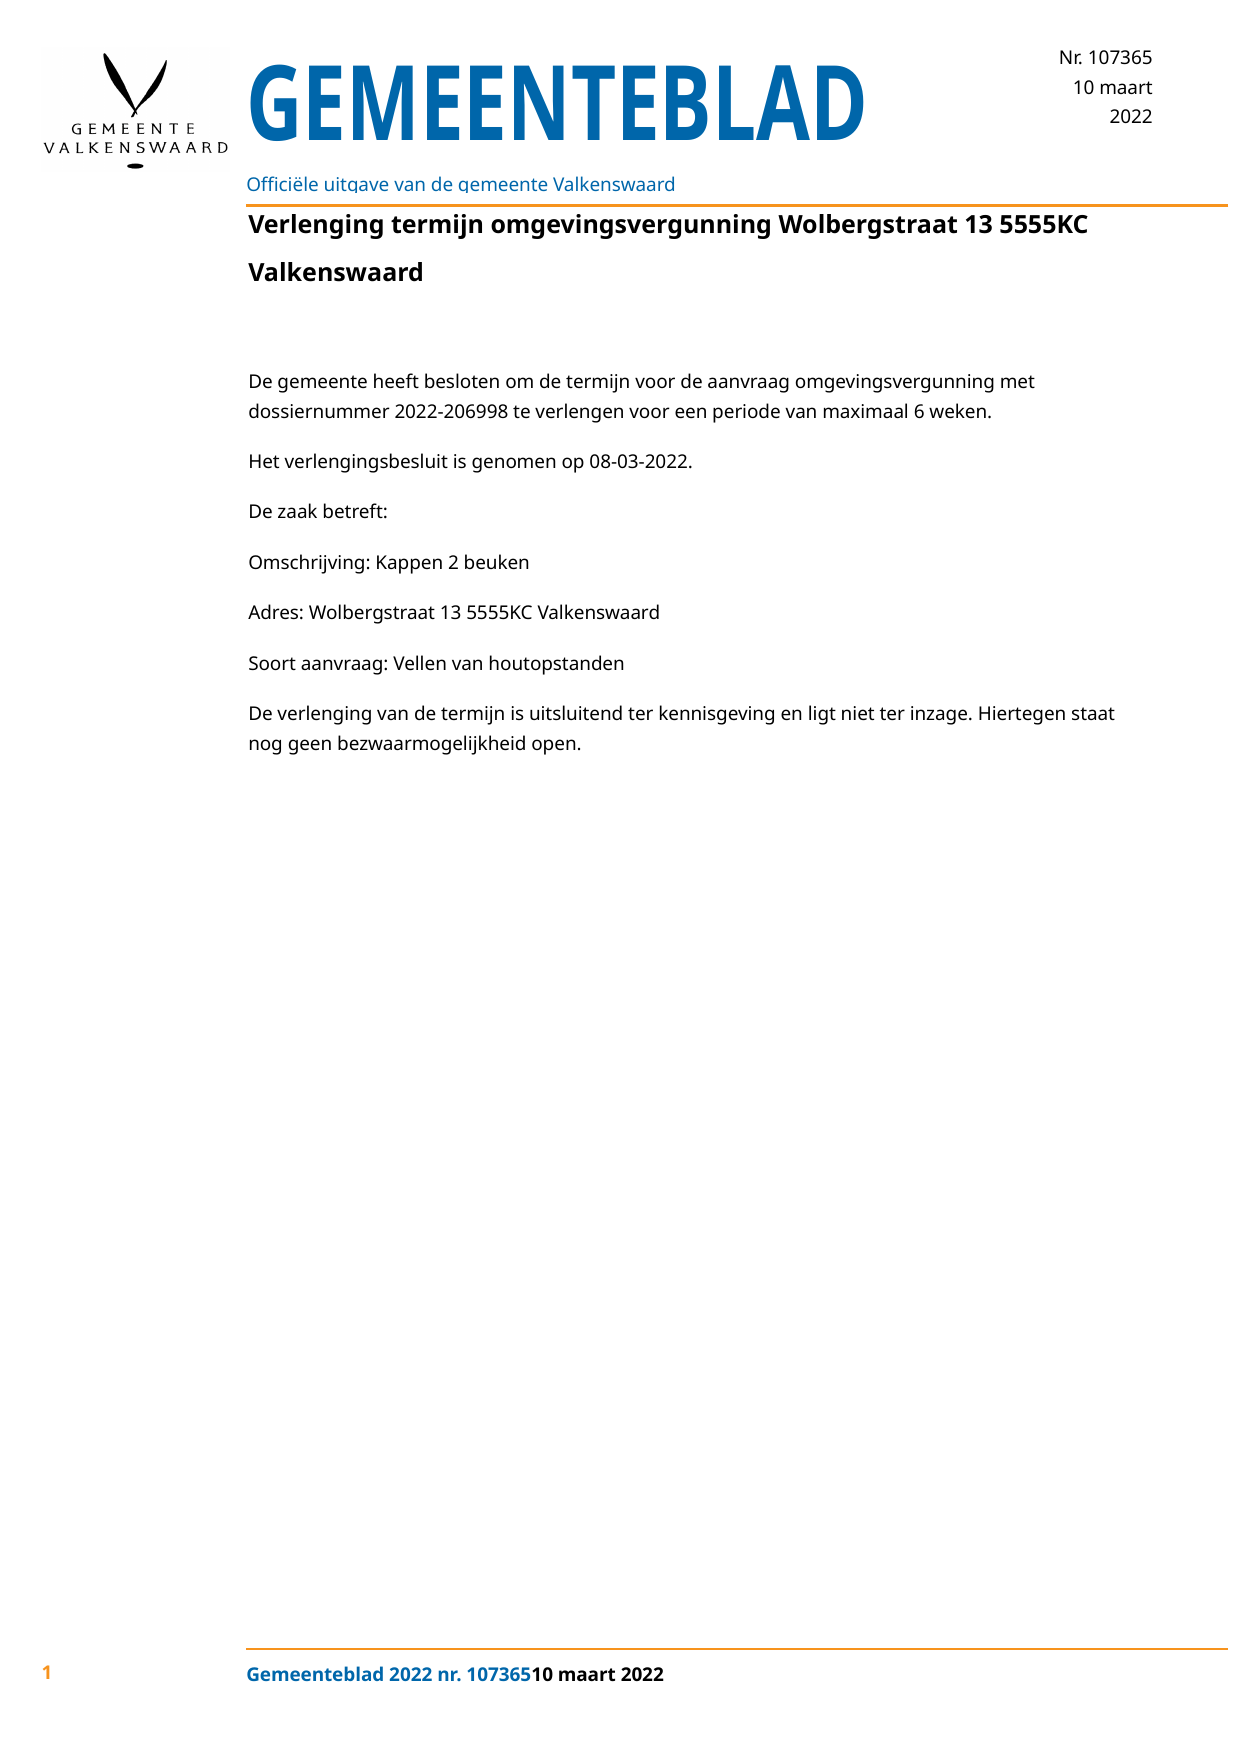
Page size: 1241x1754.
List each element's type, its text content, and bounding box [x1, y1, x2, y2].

text Omschrijving: Kappen 2 beuken [248, 549, 1152, 575]
text De gemeente heeft besloten om de termijn voor de aanvraag omgevingsvergunning met dossiernummer 2022-206998 te verlengen voor een periode van maximaal 6 weken. [248, 368, 1152, 424]
text Het verlengingsbesluit is genomen op 08-03-2022. [248, 448, 1152, 474]
text Soort aanvraag: Vellen van houtopstanden [248, 650, 1152, 676]
text Verlenging termijn omgevingsvergunning Wolbergstraat 13 5555KC Valkenswaard [248, 207, 1152, 288]
text De zaak betreft: [248, 499, 1152, 524]
text De verlenging van de termijn is uitsluitend ter kennisgeving en ligt niet ter inzage. Hiertegen staat nog geen bezwaarmogelijkheid open. [248, 700, 1152, 756]
text Adres: Wolbergstraat 13 5555KC Valkenswaard [248, 599, 1152, 625]
picture [41, 47, 231, 172]
